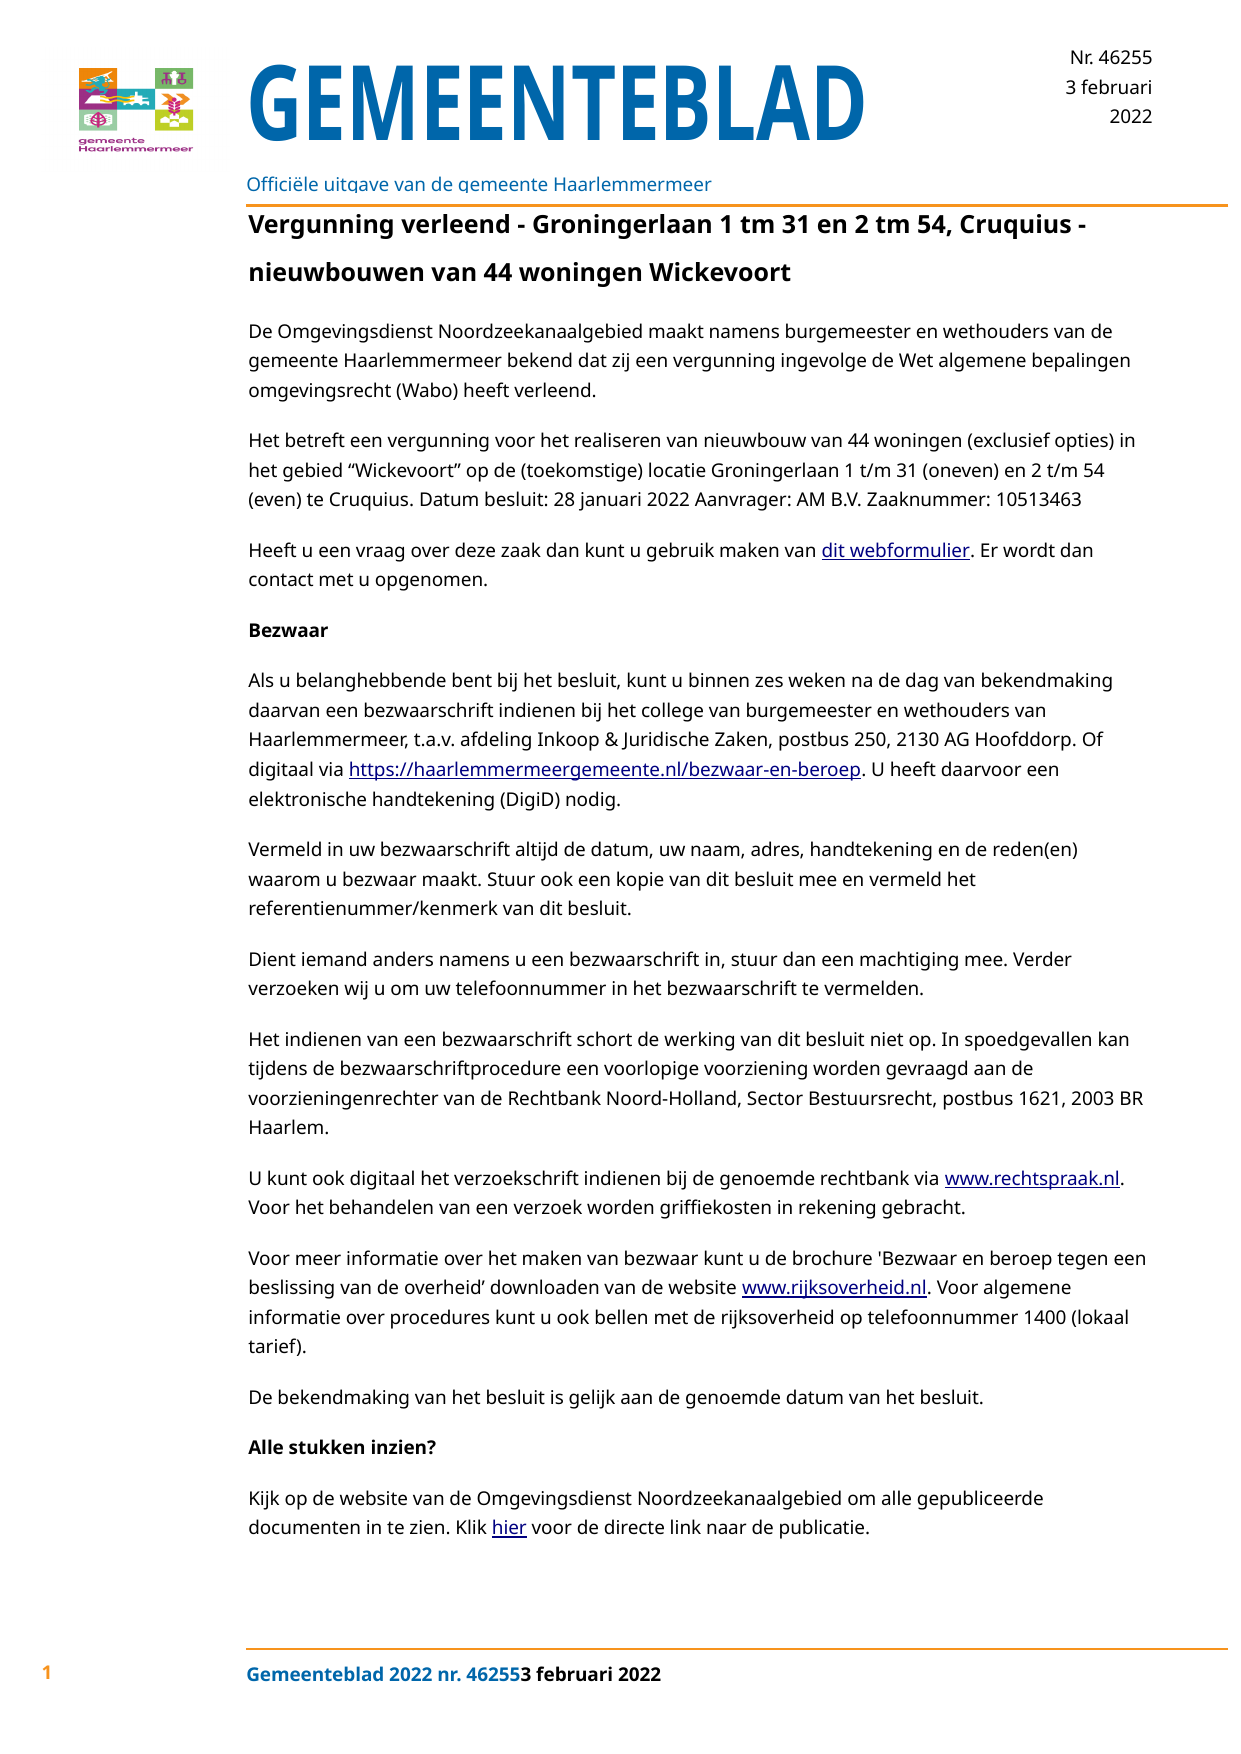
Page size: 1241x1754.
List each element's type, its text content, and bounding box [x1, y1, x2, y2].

text Heeft u een vraag over deze zaak dan kunt u gebruik maken van dit webformulier. Er wordt dan contact met u opgenomen. [248, 537, 1152, 592]
text De Omgevingsdienst Noordzeekanaalgebied maakt namens burgemeester en wethouders van de gemeente Haarlemmermeer bekend dat zij een vergunning ingevolge de Wet algemene bepalingen omgevingsrecht (Wabo) heeft verleend. [248, 318, 1152, 403]
text De bekendmaking van het besluit is gelijk aan de genoemde datum van het besluit. [248, 1384, 1152, 1410]
text Kijk op de website van de Omgevingsdienst Noordzeekanaalgebied om alle gepubliceerde documenten in te zien. Klik hier voor de directe link naar de publicatie. [248, 1485, 1152, 1540]
text Alle stukken inzien? [248, 1434, 1152, 1460]
text Bezwaar [248, 617, 1152, 643]
text Vergunning verleend - Groningerlaan 1 tm 31 en 2 tm 54, Cruquius - nieuwbouwen van 44 woningen Wickevoort [248, 207, 1152, 288]
text Dient iemand anders namens u een bezwaarschrift in, stuur dan een machtiging mee. Verder verzoeken wij u om uw telefoonnummer in het bezwaarschrift te vermelden. [248, 946, 1152, 1001]
text Voor meer informatie over het maken van bezwaar kunt u de brochure 'Bezwaar en beroep tegen een beslissing van de overheid’ downloaden van de website www.rijksoverheid.nl. Voor algemene informatie over procedures kunt u ook bellen met de rijksoverheid op telefoonnummer 1400 (lokaal tarief). [248, 1245, 1152, 1359]
text Het indienen van een bezwaarschrift schort de werking van dit besluit niet op. In spoedgevallen kan tijdens de bezwaarschriftprocedure een voorlopige voorziening worden gevraagd aan de voorzieningenrechter van de Rechtbank Noord-Holland, Sector Bestuursrecht, postbus 1621, 2003 BR Haarlem. [248, 1026, 1152, 1140]
text Vermeld in uw bezwaarschrift altijd de datum, uw naam, adres, handtekening en de reden(en) waarom u bezwaar maakt. Stuur ook een kopie van dit besluit mee en vermeld het referentienummer/kenmerk van dit besluit. [248, 836, 1152, 921]
picture [41, 47, 231, 172]
text Het betreft een vergunning voor het realiseren van nieuwbouw van 44 woningen (exclusief opties) in het gebied “Wickevoort” op de (toekomstige) locatie Groningerlaan 1 t/m 31 (oneven) en 2 t/m 54 (even) te Cruquius. Datum besluit: 28 januari 2022 Aanvrager: AM B.V. Zaaknummer: 10513463 [248, 427, 1152, 512]
text Als u belanghebbende bent bij het besluit, kunt u binnen zes weken na de dag van bekendmaking daarvan een bezwaarschrift indienen bij het college van burgemeester en wethouders van Haarlemmermeer, t.a.v. afdeling Inkoop & Juridische Zaken, postbus 250, 2130 AG Hoofddorp. Of digitaal via https://haarlemmermeergemeente.nl/bezwaar-en-beroep. U heeft daarvoor een elektronische handtekening (DigiD) nodig. [248, 667, 1152, 812]
text U kunt ook digitaal het verzoekschrift indienen bij de genoemde rechtbank via www.rechtspraak.nl. Voor het behandelen van een verzoek worden griffiekosten in rekening gebracht. [248, 1165, 1152, 1220]
